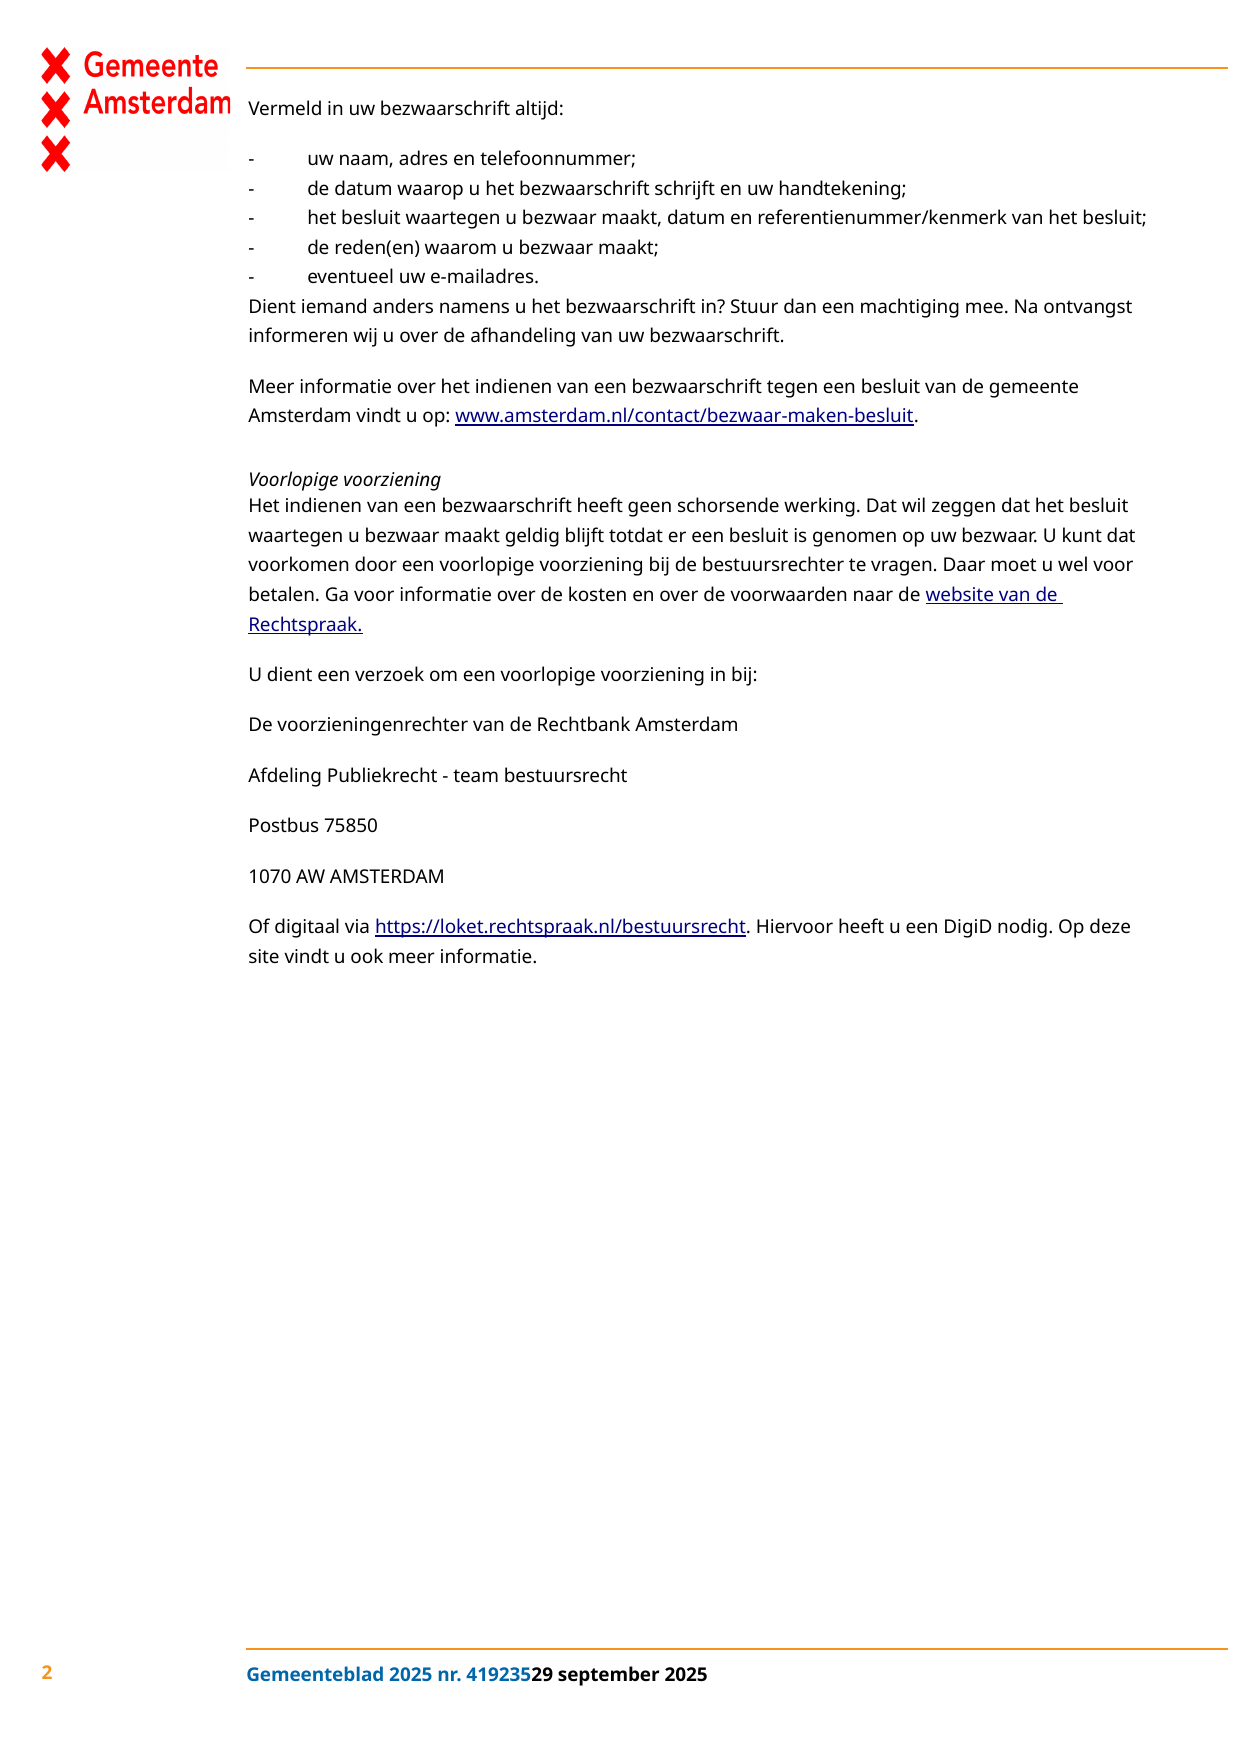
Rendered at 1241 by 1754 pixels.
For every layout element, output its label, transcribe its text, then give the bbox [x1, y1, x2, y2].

text Afdeling Publiekrecht - team bestuursrecht [248, 762, 1152, 788]
list uw naam, adres en telefoonnummer; [248, 145, 1152, 171]
list eventueel uw e-mailadres. [248, 263, 1152, 289]
list de reden(en) waarom u bezwaar maakt; [248, 234, 1152, 260]
text Vermeld in uw bezwaarschrift altijd: [248, 95, 1152, 121]
list het besluit waartegen u bezwaar maakt, datum en referentienummer/kenmerk van het besluit; [248, 204, 1152, 230]
text Het indienen van een bezwaarschrift heeft geen schorsende werking. Dat wil zeggen dat het besluit waartegen u bezwaar maakt geldig blijft totdat er een besluit is genomen op uw bezwaar. U kunt dat voorkomen door een voorlopige voorziening bij de bestuursrechter te vragen. Daar moet u wel voor betalen. Ga voor informatie over de kosten en over de voorwaarden naar de website van de Rechtspraak. [248, 492, 1152, 636]
text Dient iemand anders namens u het bezwaarschrift in? Stuur dan een machtiging mee. Na ontvangst informeren wij u over de afhandeling van uw bezwaarschrift. [248, 293, 1152, 348]
text Meer informatie over het indienen van een bezwaarschrift tegen een besluit van de gemeente Amsterdam vindt u op: www.amsterdam.nl/contact/bezwaar-maken-besluit. [248, 373, 1152, 428]
list de datum waarop u het bezwaarschrift schrijft en uw handtekening; [248, 175, 1152, 201]
text 1070 AW AMSTERDAM [248, 863, 1152, 888]
text Postbus 75850 [248, 812, 1152, 838]
text Voorlopige voorziening [248, 467, 1152, 492]
text Of digitaal via https://loket.rechtspraak.nl/bestuursrecht. Hiervoor heeft u een DigiD nodig. Op deze site vindt u ook meer informatie. [248, 913, 1152, 968]
text De voorzieningenrechter van de Rechtbank Amsterdam [248, 712, 1152, 737]
picture [41, 47, 231, 172]
text U dient een verzoek om een voorlopige voorziening in bij: [248, 661, 1152, 687]
